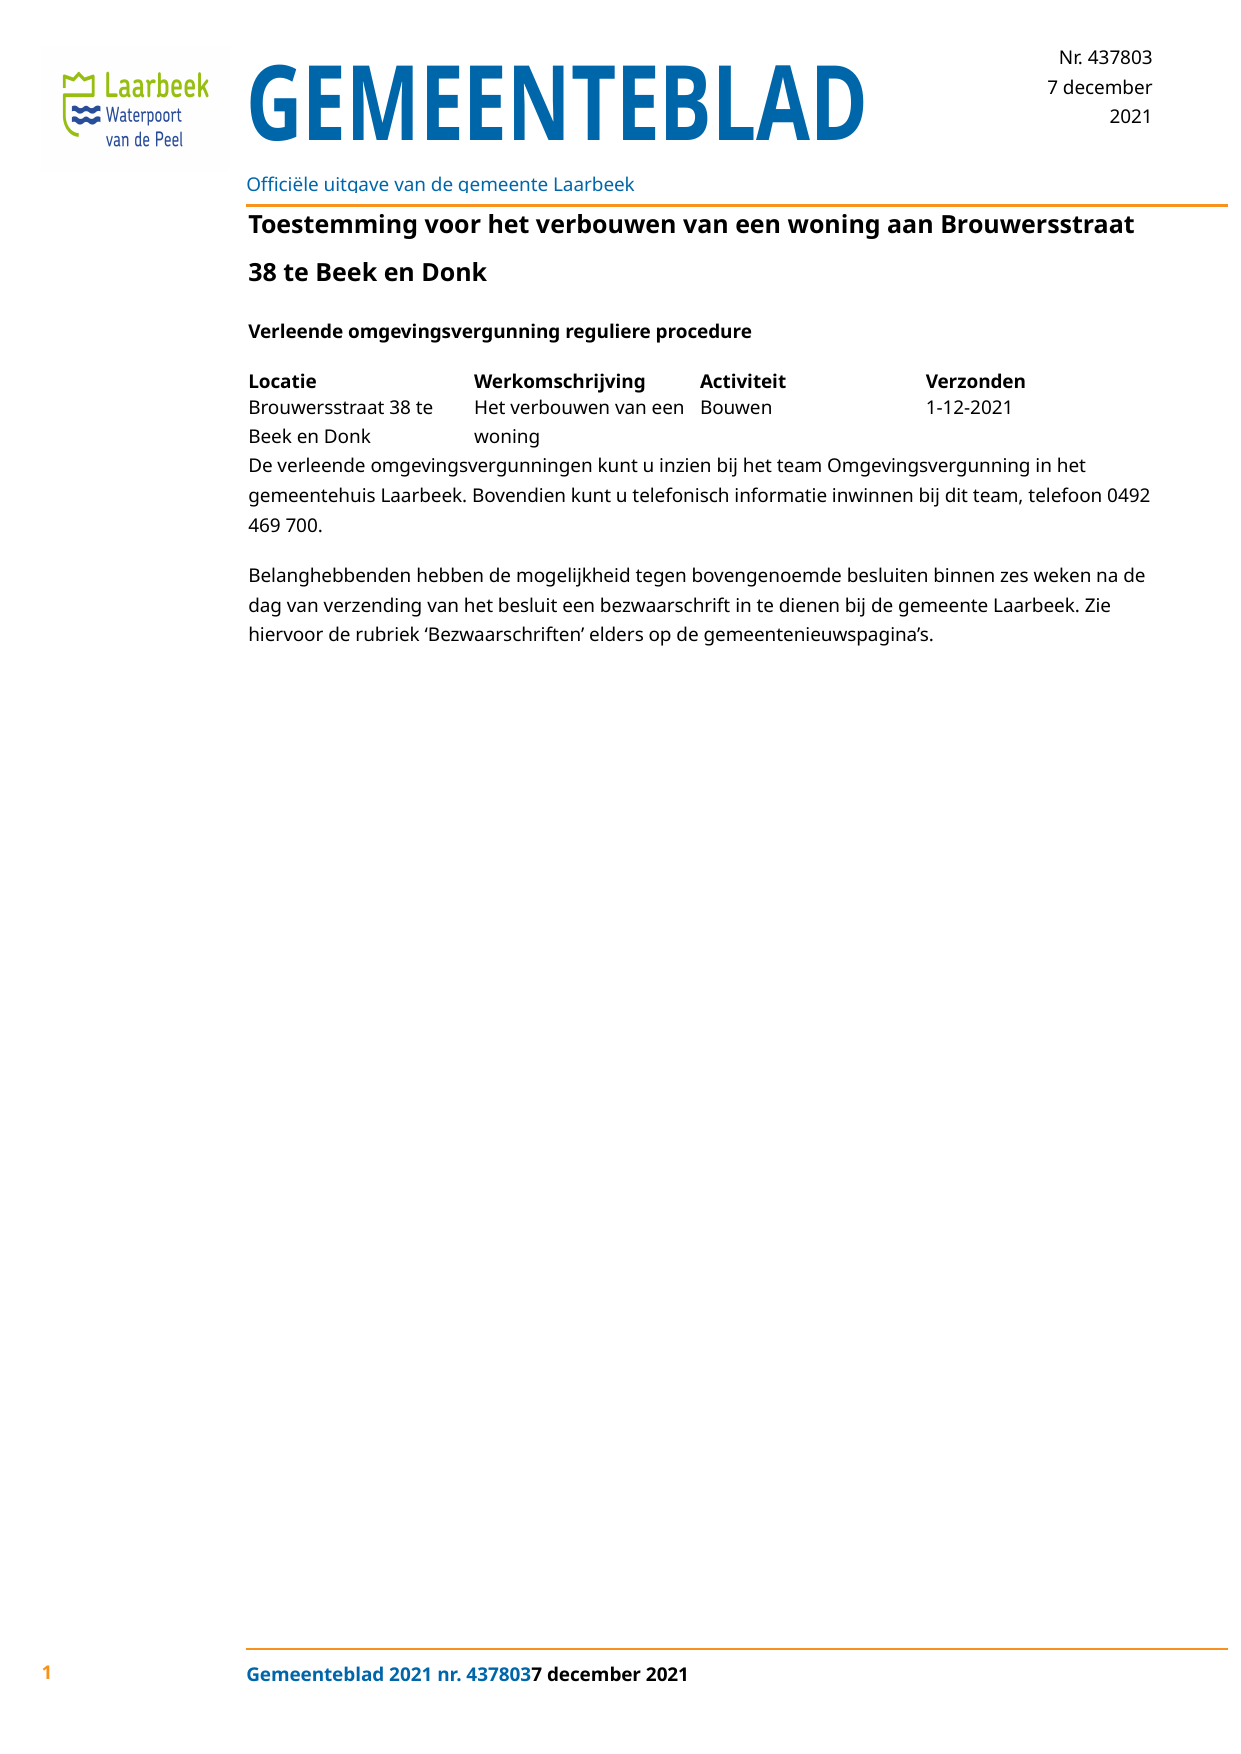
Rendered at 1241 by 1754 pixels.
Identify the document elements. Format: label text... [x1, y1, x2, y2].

table_cell Het verbouwen van een woning [474, 394, 700, 449]
table_cell 1-12-2021 [926, 394, 1152, 449]
text Toestemming voor het verbouwen van een woning aan Brouwersstraat 38 te Beek en Donk [248, 207, 1152, 288]
table_header Werkomschrijving [474, 369, 700, 394]
table_header Locatie [248, 369, 474, 394]
text Verleende omgevingsvergunning reguliere procedure [248, 318, 1152, 344]
text De verleende omgevingsvergunningen kunt u inzien bij het team Omgevingsvergunning in het gemeentehuis Laarbeek. Bovendien kunt u telefonisch informatie inwinnen bij dit team, telefoon 0492 469 700. [248, 453, 1152, 538]
table_cell Brouwersstraat 38 te Beek en Donk [248, 394, 474, 449]
table_header Activiteit [700, 369, 926, 394]
text Belanghebbenden hebben de mogelijkheid tegen bovengenoemde besluiten binnen zes weken na de dag van verzending van het besluit een bezwaarschrift in te dienen bij de gemeente Laarbeek. Zie hiervoor de rubriek ‘Bezwaarschriften’ elders op de gemeentenieuwspagina’s. [248, 562, 1152, 647]
table_header Verzonden [926, 369, 1152, 394]
picture [41, 47, 231, 172]
table_cell Bouwen [700, 394, 926, 449]
